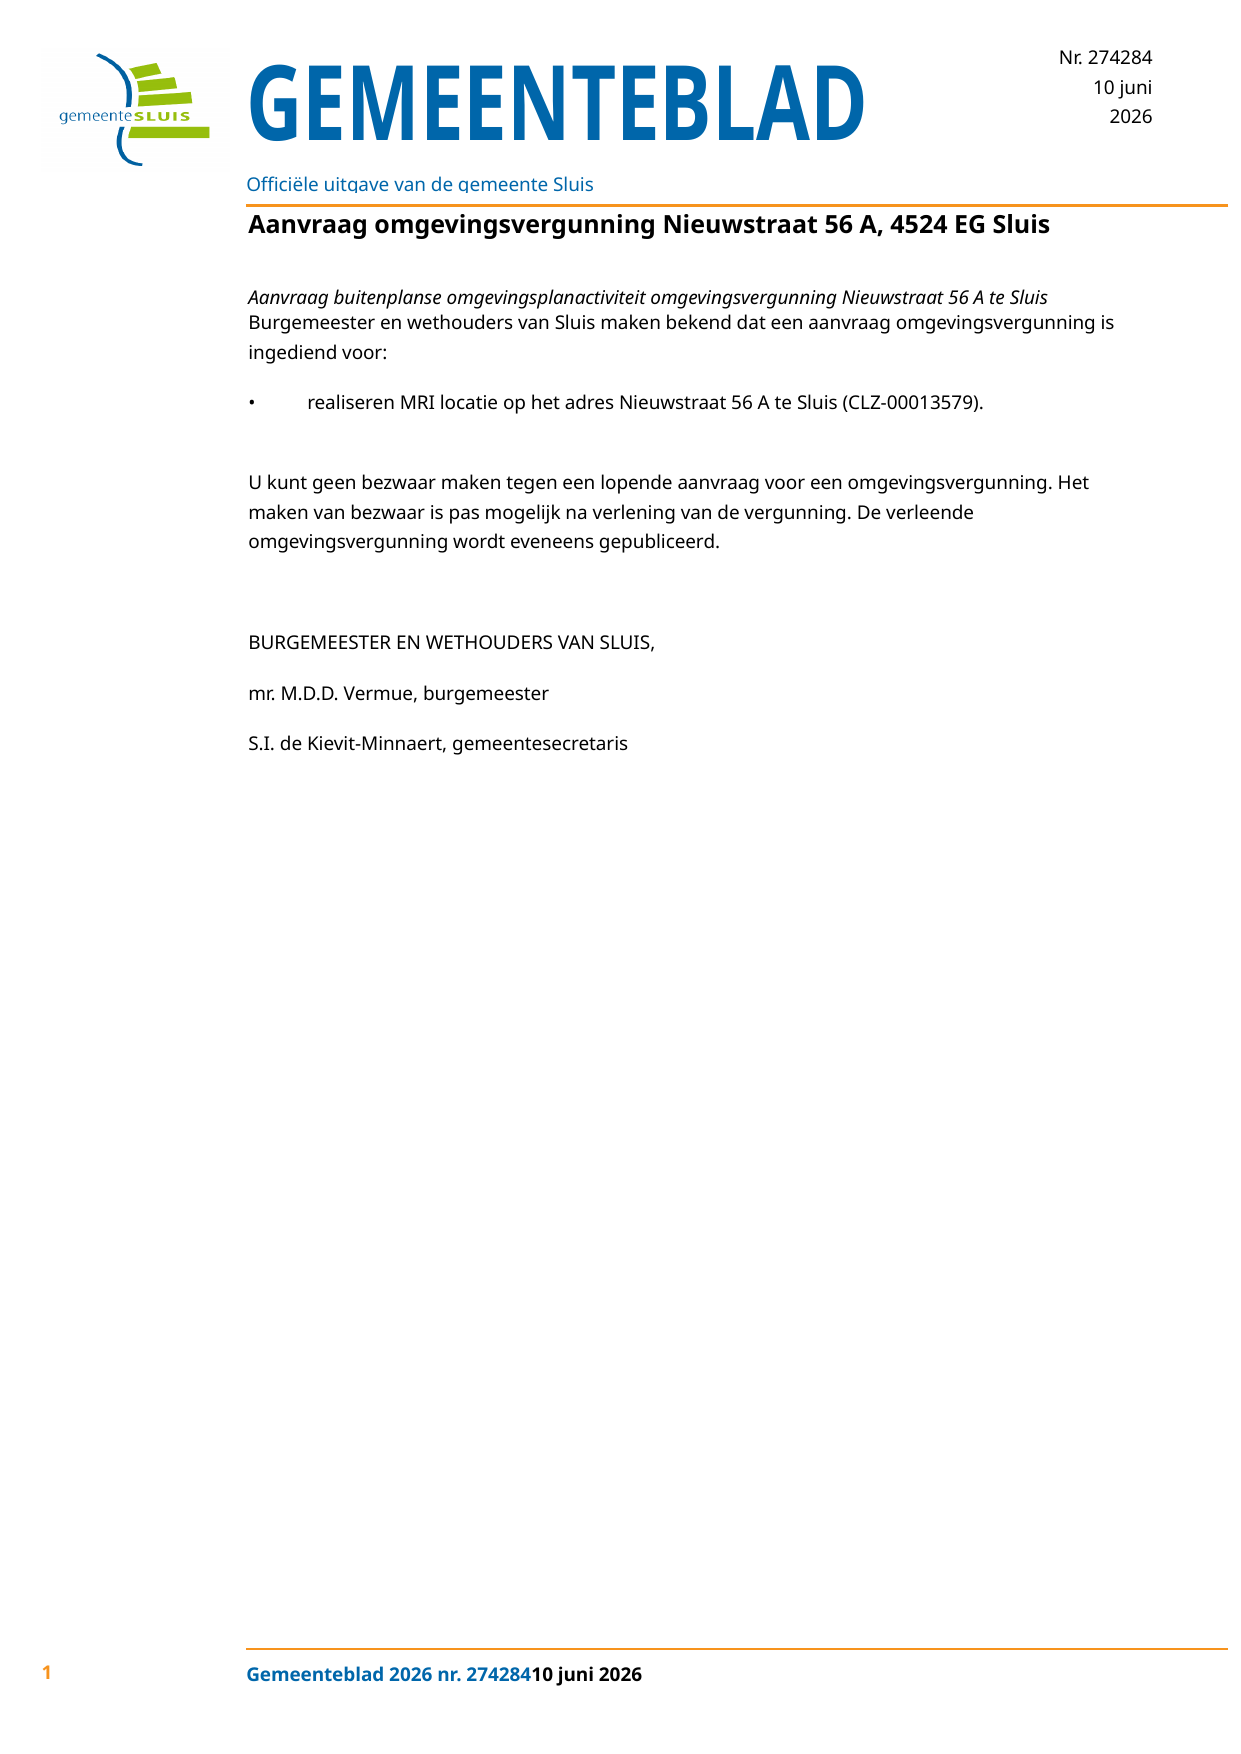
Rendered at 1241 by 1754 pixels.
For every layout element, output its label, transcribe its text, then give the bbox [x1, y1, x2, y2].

text Aanvraag omgevingsvergunning Nieuwstraat 56 A, 4524 EG Sluis [248, 207, 1152, 241]
text U kunt geen bezwaar maken tegen een lopende aanvraag voor een omgevingsvergunning. Het maken van bezwaar is pas mogelijk na verlening van de vergunning. De verleende omgevingsvergunning wordt eveneens gepubliceerd. [248, 469, 1152, 554]
text S.I. de Kievit-Minnaert, gemeentesecretaris [248, 730, 1152, 756]
text mr. M.D.D. Vermue, burgemeester [248, 680, 1152, 706]
list realiseren MRI locatie op het adres Nieuwstraat 56 A te Sluis (CLZ-00013579). [248, 389, 1152, 415]
text Burgemeester en wethouders van Sluis maken bekend dat een aanvraag omgevingsvergunning is ingediend voor: [248, 309, 1152, 365]
text BURGEMEESTER EN WETHOUDERS VAN SLUIS, [248, 629, 1152, 655]
text Aanvraag buitenplanse omgevingsplanactiviteit omgevingsvergunning Nieuwstraat 56 A te Sluis [248, 284, 1152, 309]
picture [41, 47, 231, 172]
